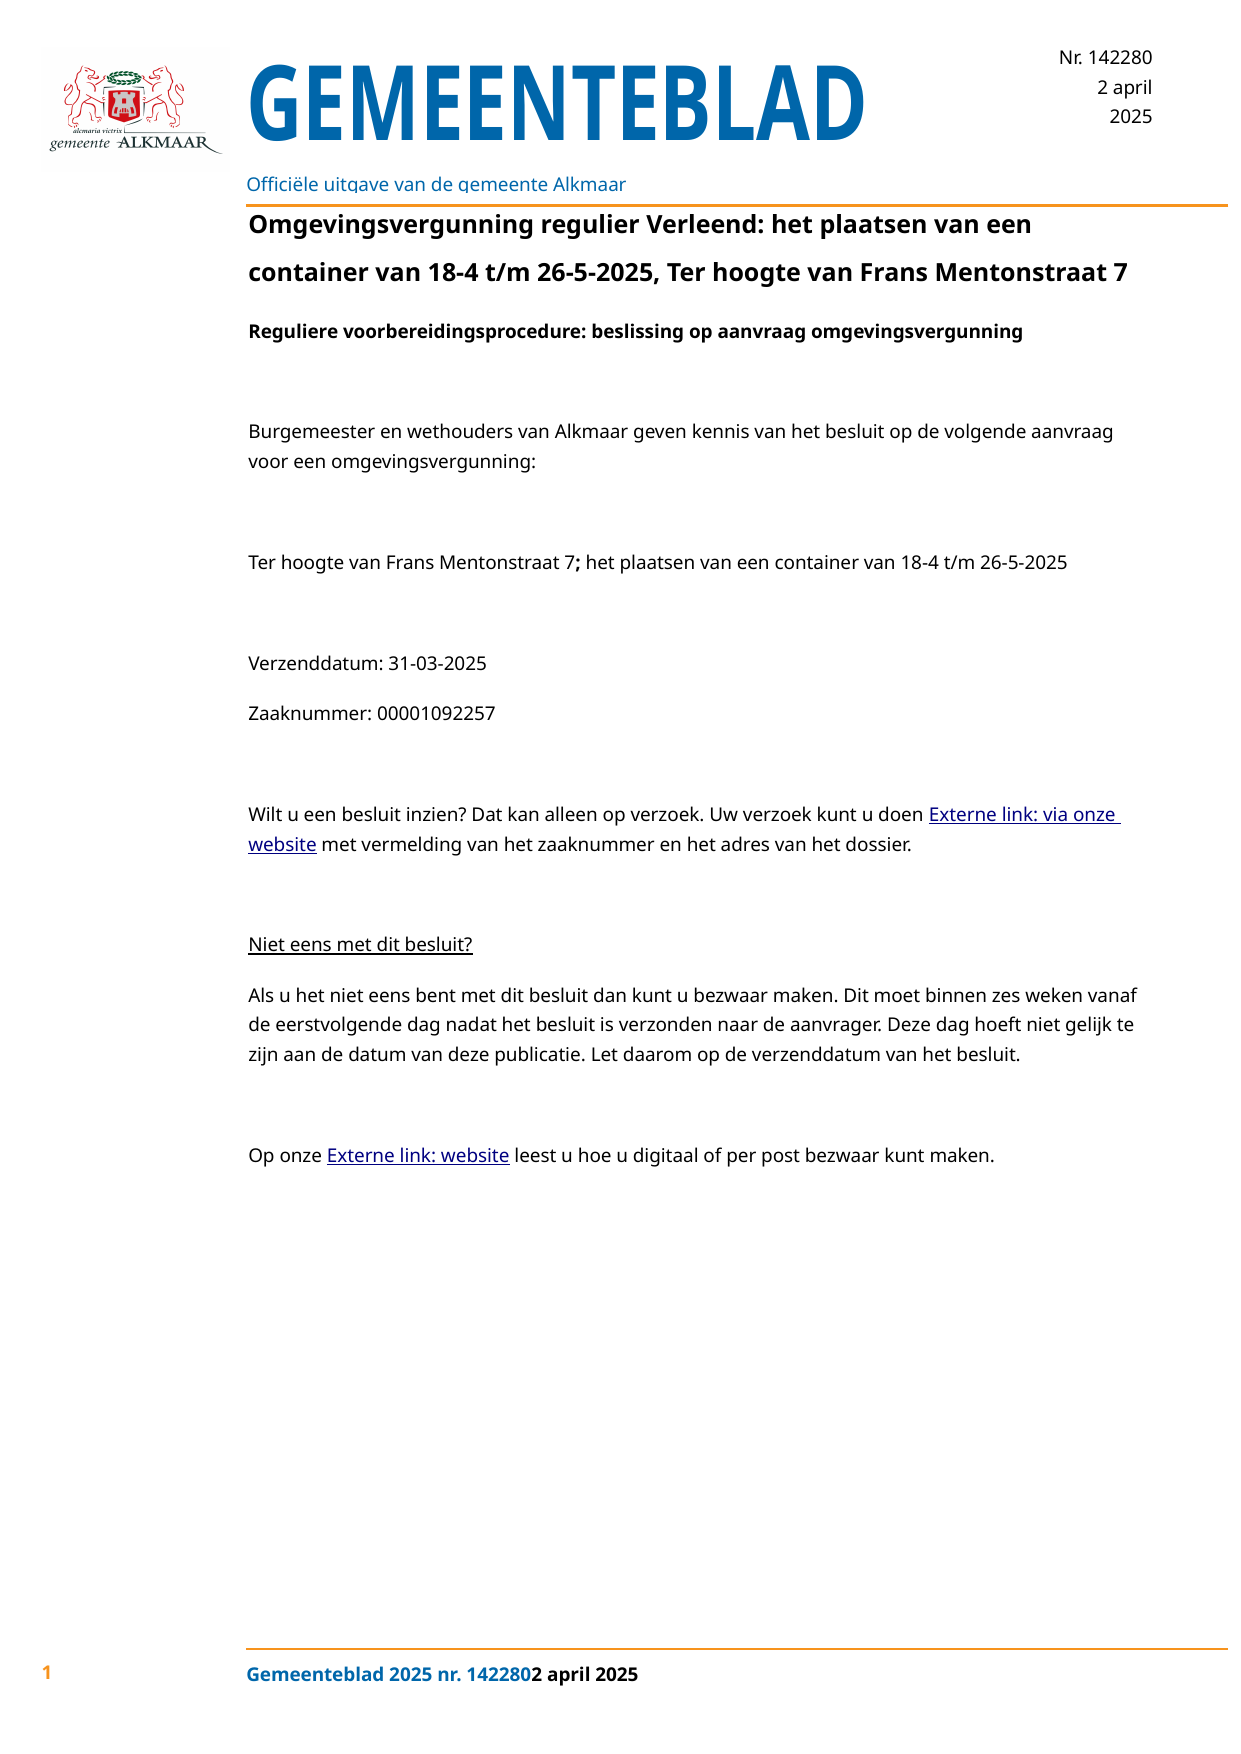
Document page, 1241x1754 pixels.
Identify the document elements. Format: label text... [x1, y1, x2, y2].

picture [41, 47, 231, 172]
text Reguliere voorbereidingsprocedure: beslissing op aanvraag omgevingsvergunning [248, 318, 1152, 344]
text Zaaknummer: 00001092257 [248, 700, 1152, 726]
text Wilt u een besluit inzien? Dat kan alleen op verzoek. Uw verzoek kunt u doen Externe link: via onze website met vermelding van het zaaknummer en het adres van het dossier. [248, 801, 1152, 857]
text Niet eens met dit besluit? [248, 932, 1152, 957]
text Als u het niet eens bent met dit besluit dan kunt u bezwaar maken. Dit moet binnen zes weken vanaf de eerstvolgende dag nadat het besluit is verzonden naar de aanvrager. Deze dag hoeft niet gelijk te zijn aan de datum van deze publicatie. Let daarom op de verzenddatum van het besluit. [248, 982, 1152, 1067]
text Omgevingsvergunning regulier Verleend: het plaatsen van een container van 18-4 t/m 26-5-2025, Ter hoogte van Frans Mentonstraat 7 [248, 207, 1152, 288]
text Ter hoogte van Frans Mentonstraat 7; het plaatsen van een container van 18-4 t/m 26-5-2025 [248, 549, 1152, 575]
text Verzenddatum: 31-03-2025 [248, 650, 1152, 676]
text Op onze Externe link: website leest u hoe u digitaal of per post bezwaar kunt maken. [248, 1142, 1152, 1168]
text Burgemeester en wethouders van Alkmaar geven kennis van het besluit op de volgende aanvraag voor een omgevingsvergunning: [248, 419, 1152, 474]
